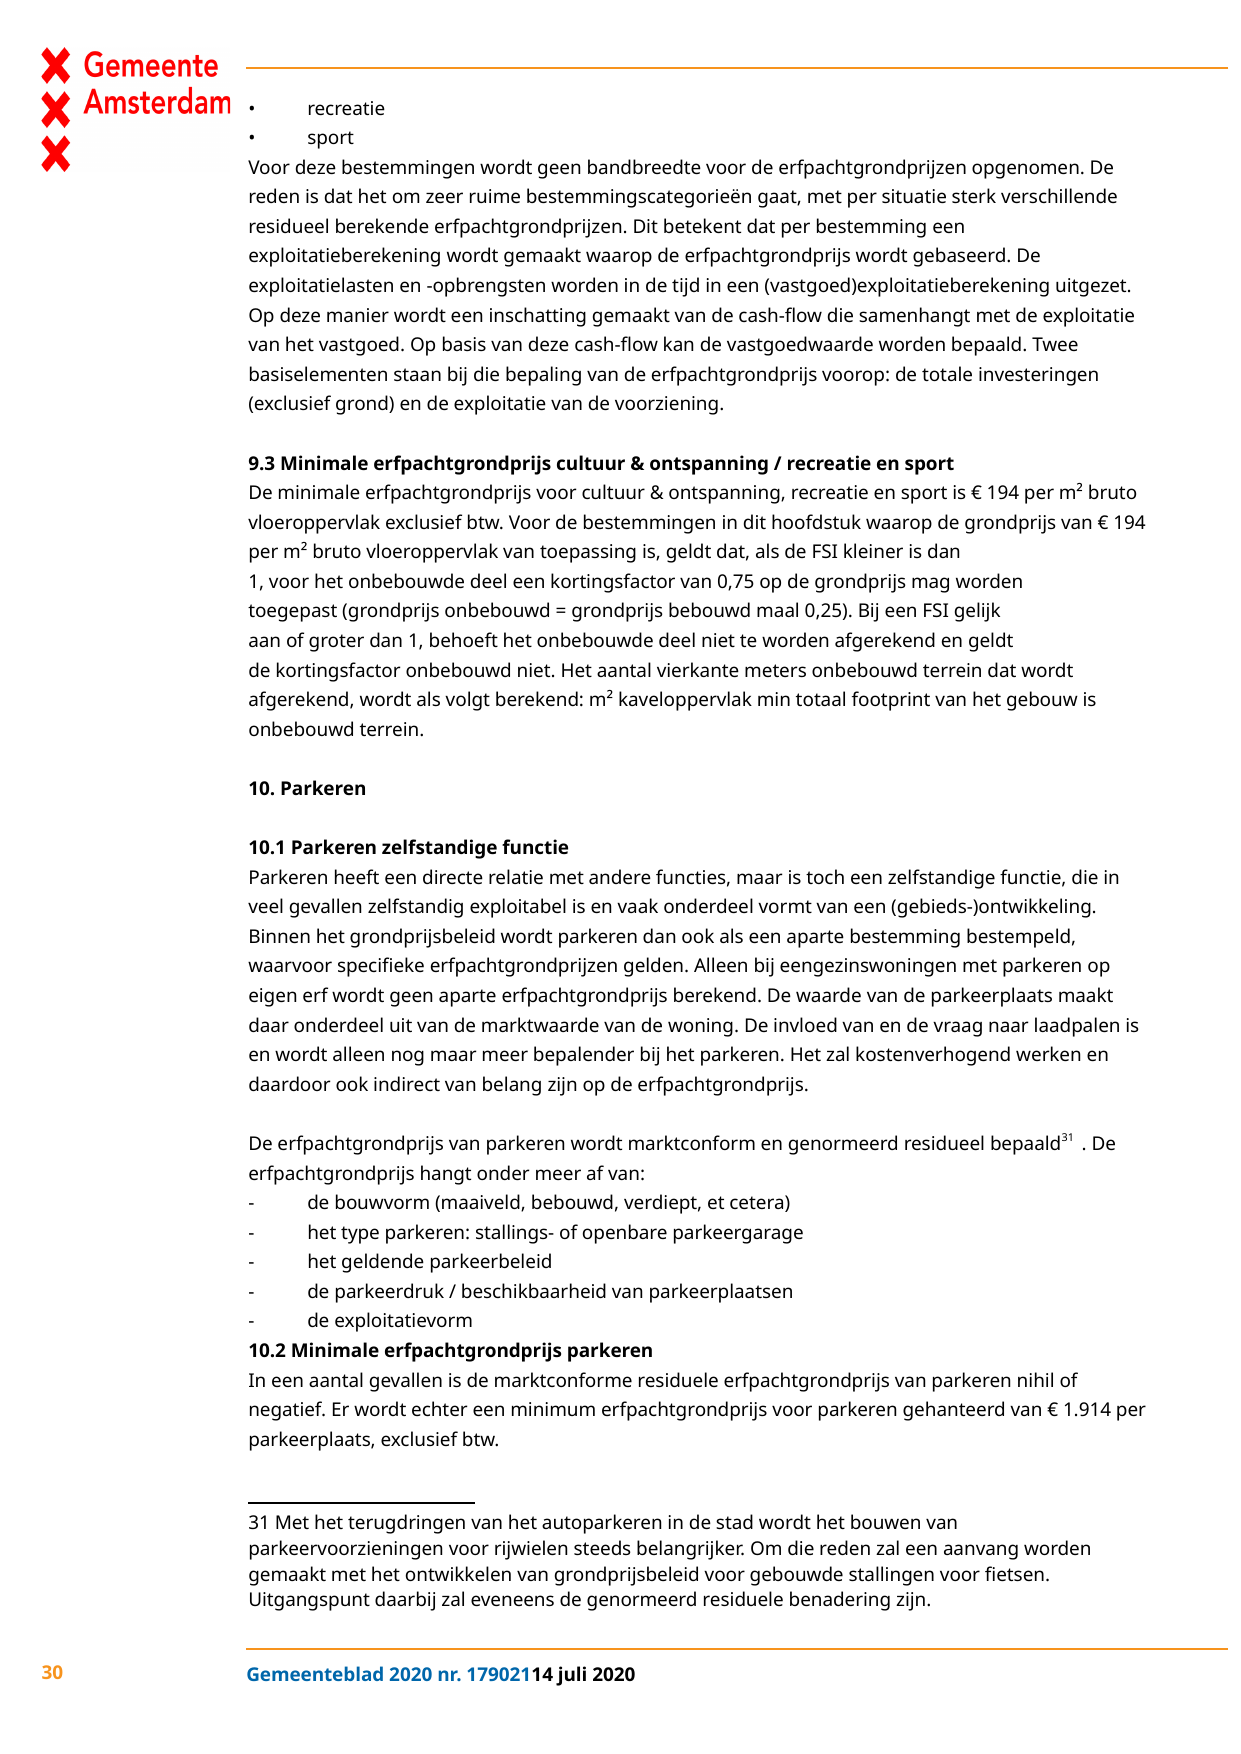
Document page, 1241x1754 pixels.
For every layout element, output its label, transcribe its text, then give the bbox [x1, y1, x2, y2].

list de exploitatievorm [248, 1308, 1152, 1333]
text In een aantal gevallen is de marktconforme residuele erfpachtgrondprijs van parkeren nihil of negatief. Er wordt echter een minimum erfpachtgrondprijs voor parkeren gehanteerd van € 1.914 per parkeerplaats, exclusief btw. [248, 1367, 1152, 1452]
text De minimale erfpachtgrondprijs voor cultuur & ontspanning, recreatie en sport is € 194 per m² bruto vloeroppervlak exclusief btw. Voor de bestemmingen in dit hoofdstuk waarop de grondprijs van € 194 per m² bruto vloeroppervlak van toepassing is, geldt dat, als de FSI kleiner is dan [248, 479, 1152, 564]
text 10. Parkeren [248, 775, 1152, 801]
list het type parkeren: stallings- of openbare parkeergarage [248, 1219, 1152, 1245]
list het geldende parkeerbeleid [248, 1248, 1152, 1274]
list de parkeerdruk / beschikbaarheid van parkeerplaatsen [248, 1278, 1152, 1304]
text Met het terugdringen van het autoparkeren in de stad wordt het bouwen van parkeervoorzieningen voor rijwielen steeds belangrijker. Om die reden zal een aanvang worden gemaakt met het ontwikkelen van grondprijsbeleid voor gebouwde stallingen voor fietsen. Uitgangspunt daarbij zal eveneens de genormeerd residuele benadering zijn. [248, 1509, 1152, 1612]
text Parkeren heeft een directe relatie met andere functies, maar is toch een zelfstandige functie, die in veel gevallen zelfstandig exploitabel is en vaak onderdeel vormt van een (gebieds-)ontwikkeling. Binnen het grondprijsbeleid wordt parkeren dan ook als een aparte bestemming bestempeld, waarvoor specifieke erfpachtgrondprijzen gelden. Alleen bij eengezinswoningen met parkeren op eigen erf wordt geen aparte erfpachtgrondprijs berekend. De waarde van de parkeerplaats maakt daar onderdeel uit van de marktwaarde van de woning. De invloed van en de vraag naar laadpalen is en wordt alleen nog maar meer bepalender bij het parkeren. Het zal kostenverhogend werken en daardoor ook indirect van belang zijn op de erfpachtgrondprijs. [248, 864, 1152, 1097]
text 9.3 Minimale erfpachtgrondprijs cultuur & ontspanning / recreatie en sport [248, 450, 1152, 476]
list de bouwvorm (maaiveld, bebouwd, verdiept, et cetera) [248, 1189, 1152, 1215]
text 1, voor het onbebouwde deel een kortingsfactor van 0,75 op de grondprijs mag worden [248, 568, 1152, 594]
list sport [248, 124, 1152, 150]
text aan of groter dan 1, behoeft het onbebouwde deel niet te worden afgerekend en geldt [248, 627, 1152, 653]
text de kortingsfactor onbebouwd niet. Het aantal vierkante meters onbebouwd terrein dat wordt afgerekend, wordt als volgt berekend: m² kaveloppervlak min totaal footprint van het gebouw is onbebouwd terrein. [248, 657, 1152, 742]
list recreatie [248, 95, 1152, 121]
text De erfpachtgrondprijs van parkeren wordt marktconform en genormeerd residueel bepaald . De erfpachtgrondprijs hangt onder meer af van: [248, 1130, 1152, 1186]
text 10.2 Minimale erfpachtgrondprijs parkeren [248, 1337, 1152, 1363]
text Voor deze bestemmingen wordt geen bandbreedte voor de erfpachtgrondprijzen opgenomen. De reden is dat het om zeer ruime bestemmingscategorieën gaat, met per situatie sterk verschillende residueel berekende erfpachtgrondprijzen. Dit betekent dat per bestemming een exploitatieberekening wordt gemaakt waarop de erfpachtgrondprijs wordt gebaseerd. De exploitatielasten en -opbrengsten worden in de tijd in een (vastgoed)exploitatieberekening uitgezet. Op deze manier wordt een inschatting gemaakt van de cash-flow die samenhangt met de exploitatie van het vastgoed. Op basis van deze cash-flow kan de vastgoedwaarde worden bepaald. Twee basiselementen staan bij die bepaling van de erfpachtgrondprijs voorop: de totale investeringen (exclusief grond) en de exploitatie van de voorziening. [248, 154, 1152, 416]
text 10.1 Parkeren zelfstandige functie [248, 834, 1152, 860]
text toegepast (grondprijs onbebouwd = grondprijs bebouwd maal 0,25). Bij een FSI gelijk [248, 598, 1152, 623]
picture [41, 47, 231, 172]
